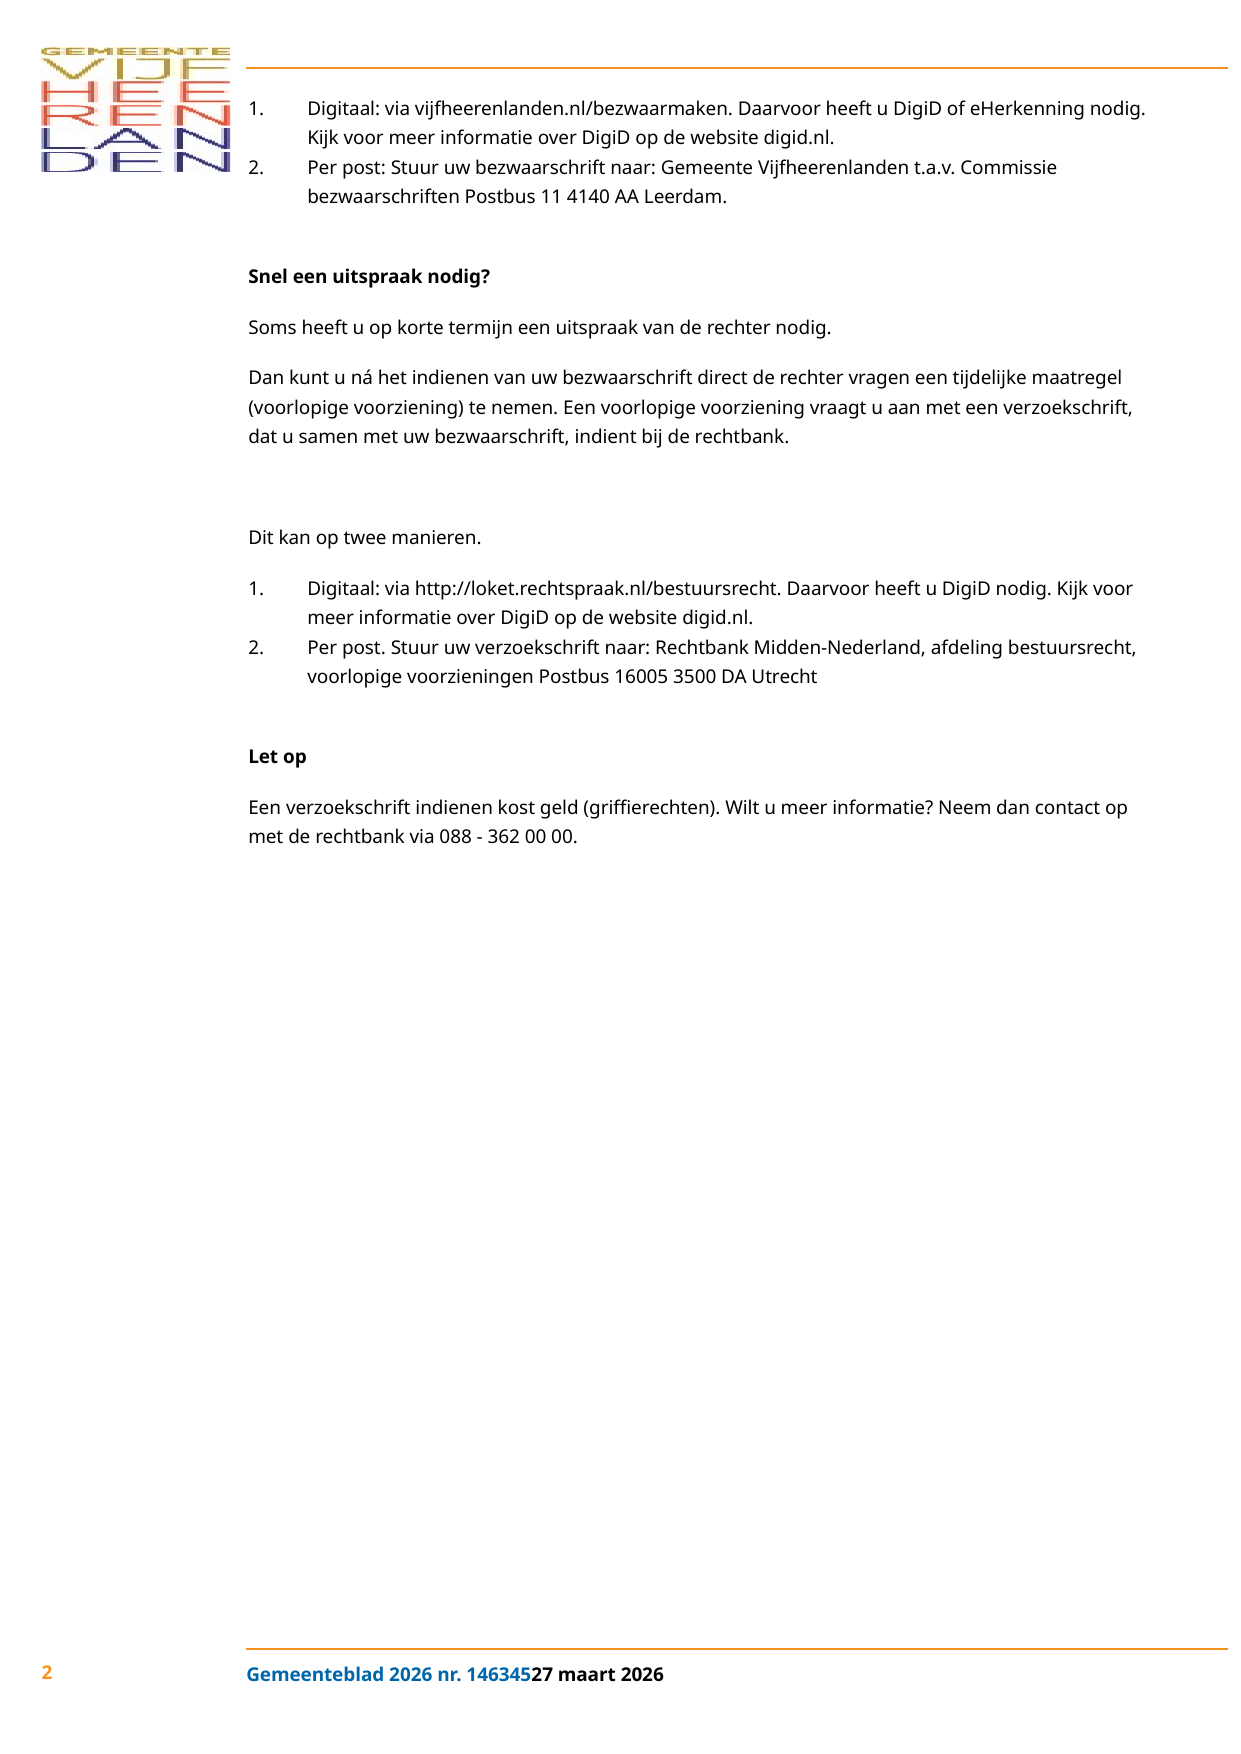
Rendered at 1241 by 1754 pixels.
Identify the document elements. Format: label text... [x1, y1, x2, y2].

list Per post: Stuur uw bezwaarschrift naar: Gemeente Vijfheerenlanden t.a.v. Commissie bezwaarschriften Postbus 11 4140 AA Leerdam. [248, 154, 1152, 209]
text Dan kunt u ná het indienen van uw bezwaarschrift direct de rechter vragen een tijdelijke maatregel (voorlopige voorziening) te nemen. Een voorlopige voorziening vraagt u aan met een verzoekschrift, dat u samen met uw bezwaarschrift, indient bij de rechtbank. [248, 364, 1152, 449]
picture [41, 47, 231, 172]
text Een verzoekschrift indienen kost geld (griffierechten). Wilt u meer informatie? Neem dan contact op met de rechtbank via 088 - 362 00 00. [248, 794, 1152, 849]
list Digitaal: via http://loket.rechtspraak.nl/bestuursrecht. Daarvoor heeft u DigiD nodig. Kijk voor meer informatie over DigiD op de website digid.nl. [248, 575, 1152, 630]
list Digitaal: via vijfheerenlanden.nl/bezwaarmaken. Daarvoor heeft u DigiD of eHerkenning nodig. Kijk voor meer informatie over DigiD op de website digid.nl. [248, 95, 1152, 150]
text Dit kan op twee manieren. [248, 524, 1152, 550]
text Snel een uitspraak nodig? [248, 263, 1152, 289]
text Soms heeft u op korte termijn een uitspraak van de rechter nodig. [248, 314, 1152, 340]
text Let op [248, 743, 1152, 769]
list Per post. Stuur uw verzoekschrift naar: Rechtbank Midden-Nederland, afdeling bestuursrecht, voorlopige voorzieningen Postbus 16005 3500 DA Utrecht [248, 634, 1152, 689]
